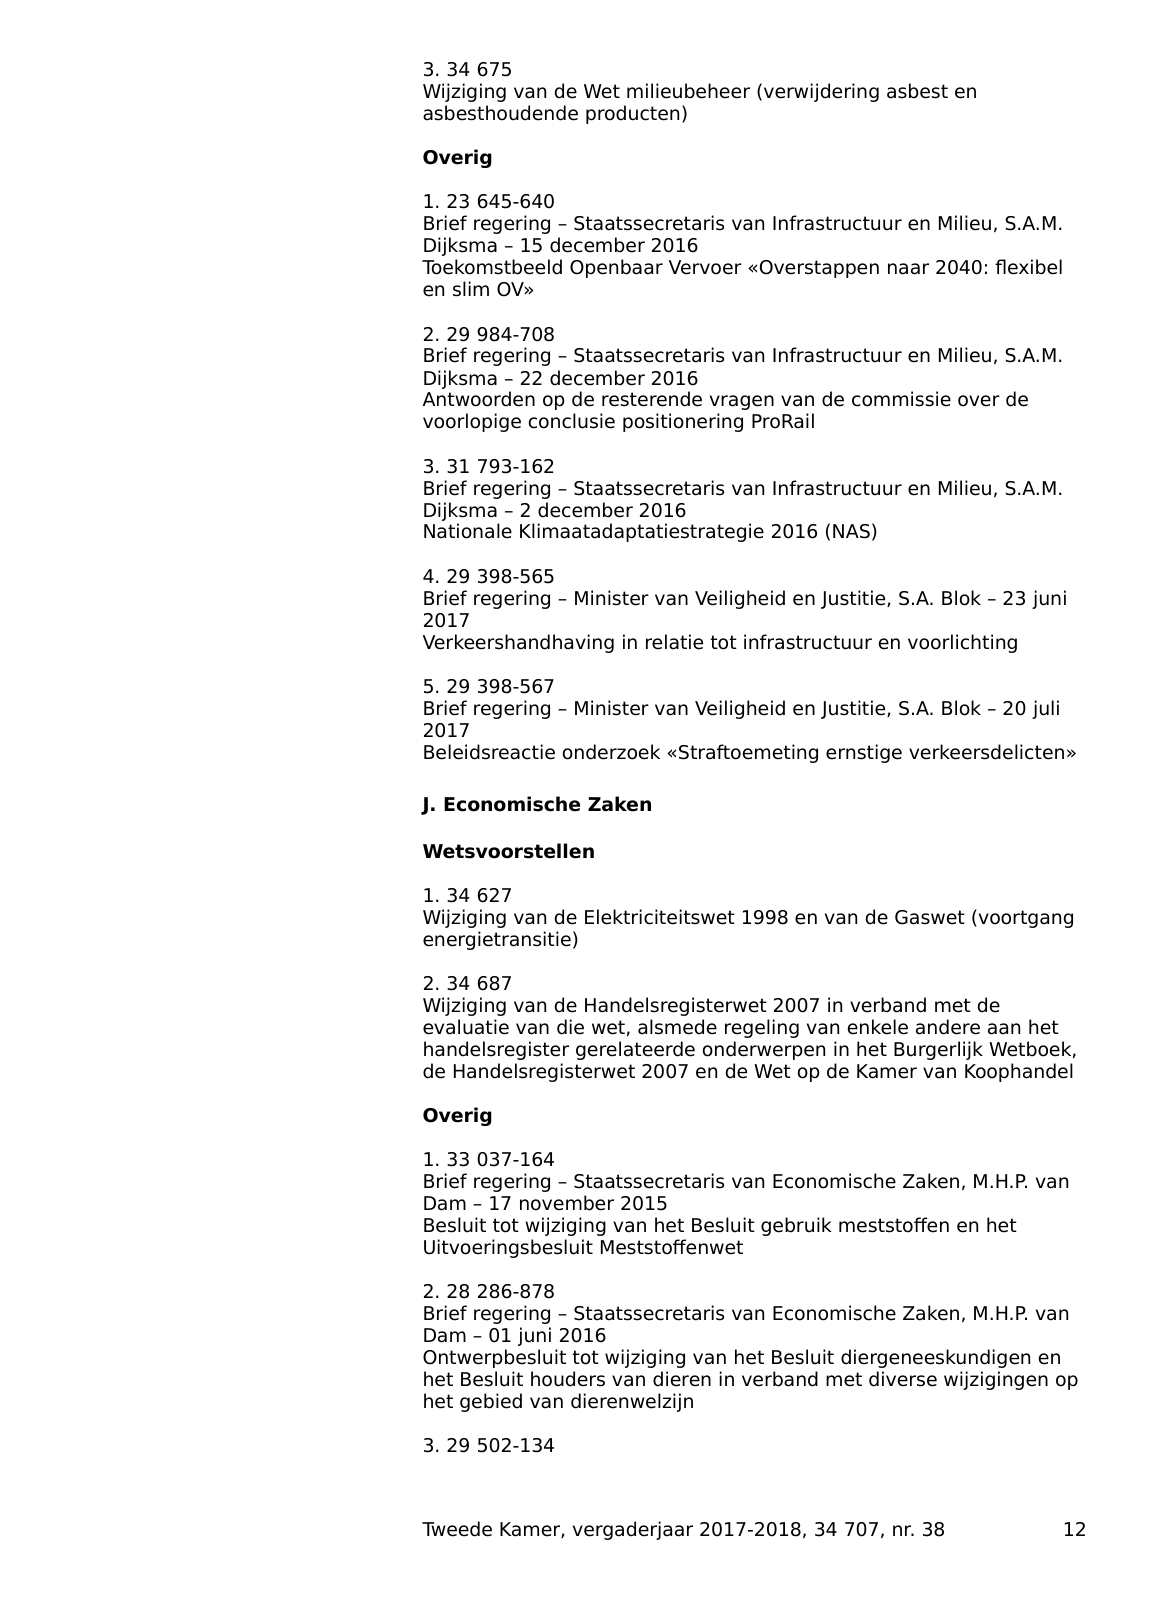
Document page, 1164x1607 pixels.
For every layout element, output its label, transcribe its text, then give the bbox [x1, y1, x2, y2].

text Brief regering – Staatssecretaris van Infrastructuur en Milieu, S.A.M. Dijksma – 22 december 2016 [422, 345, 1087, 389]
text Wijziging van de Elektriciteitswet 1998 en van de Gaswet (voortgang energietransitie) [422, 907, 1087, 951]
text Beleidsreactie onderzoek «Straftoemeting ernstige verkeersdelicten» [422, 742, 1087, 764]
subtitle Overig [422, 147, 1087, 169]
text 1. 34 627 [422, 885, 1087, 907]
text 2. 28 286-878 [422, 1281, 1087, 1303]
subtitle Overig [422, 1105, 1087, 1127]
text 3. 31 793-162 [422, 456, 1087, 477]
text 1. 33 037-164 [422, 1149, 1087, 1171]
text Antwoorden op de resterende vragen van de commissie over de voorlopige conclusie positionering ProRail [422, 389, 1087, 433]
text Nationale Klimaatadaptatiestrategie 2016 (NAS) [422, 521, 1087, 543]
text 5. 29 398-567 [422, 676, 1087, 698]
text Brief regering – Staatssecretaris van Infrastructuur en Milieu, S.A.M. Dijksma – 15 december 2016 [422, 213, 1087, 257]
text Brief regering – Staatssecretaris van Economische Zaken, M.H.P. van Dam – 01 juni 2016 [422, 1303, 1087, 1347]
text 3. 29 502-134 [422, 1435, 1087, 1457]
text 3. 34 675 [422, 59, 1087, 81]
text Ontwerpbesluit tot wijziging van het Besluit diergeneeskundigen en het Besluit houders van dieren in verband met diverse wijzigingen op het gebied van dierenwelzijn [422, 1347, 1087, 1413]
text Besluit tot wijziging van het Besluit gebruik meststoffen en het Uitvoeringsbesluit Meststoffenwet [422, 1215, 1087, 1259]
subtitle J. Economische Zaken [422, 794, 1087, 816]
text 2. 29 984-708 [422, 323, 1087, 345]
text Toekomstbeeld Openbaar Vervoer «Overstappen naar 2040: flexibel en slim OV» [422, 257, 1087, 301]
text Brief regering – Minister van Veiligheid en Justitie, S.A. Blok – 23 juni 2017 [422, 588, 1087, 632]
text 1. 23 645-640 [422, 191, 1087, 213]
text Brief regering – Staatssecretaris van Infrastructuur en Milieu, S.A.M. Dijksma – 2 december 2016 [422, 477, 1087, 521]
text Brief regering – Minister van Veiligheid en Justitie, S.A. Blok – 20 juli 2017 [422, 698, 1087, 742]
text 4. 29 398-565 [422, 566, 1087, 588]
text Wijziging van de Handelsregisterwet 2007 in verband met de evaluatie van die wet, alsmede regeling van enkele andere aan het handelsregister gerelateerde onderwerpen in het Burgerlijk Wetboek, de Handelsregisterwet 2007 en de Wet op de Kamer van Koophandel [422, 995, 1087, 1083]
text Wijziging van de Wet milieubeheer (verwijdering asbest en asbesthoudende producten) [422, 81, 1087, 125]
text Verkeershandhaving in relatie tot infrastructuur en voorlichting [422, 632, 1087, 653]
subtitle Wetsvoorstellen [422, 841, 1087, 863]
text Brief regering – Staatssecretaris van Economische Zaken, M.H.P. van Dam – 17 november 2015 [422, 1171, 1087, 1215]
text 2. 34 687 [422, 973, 1087, 995]
